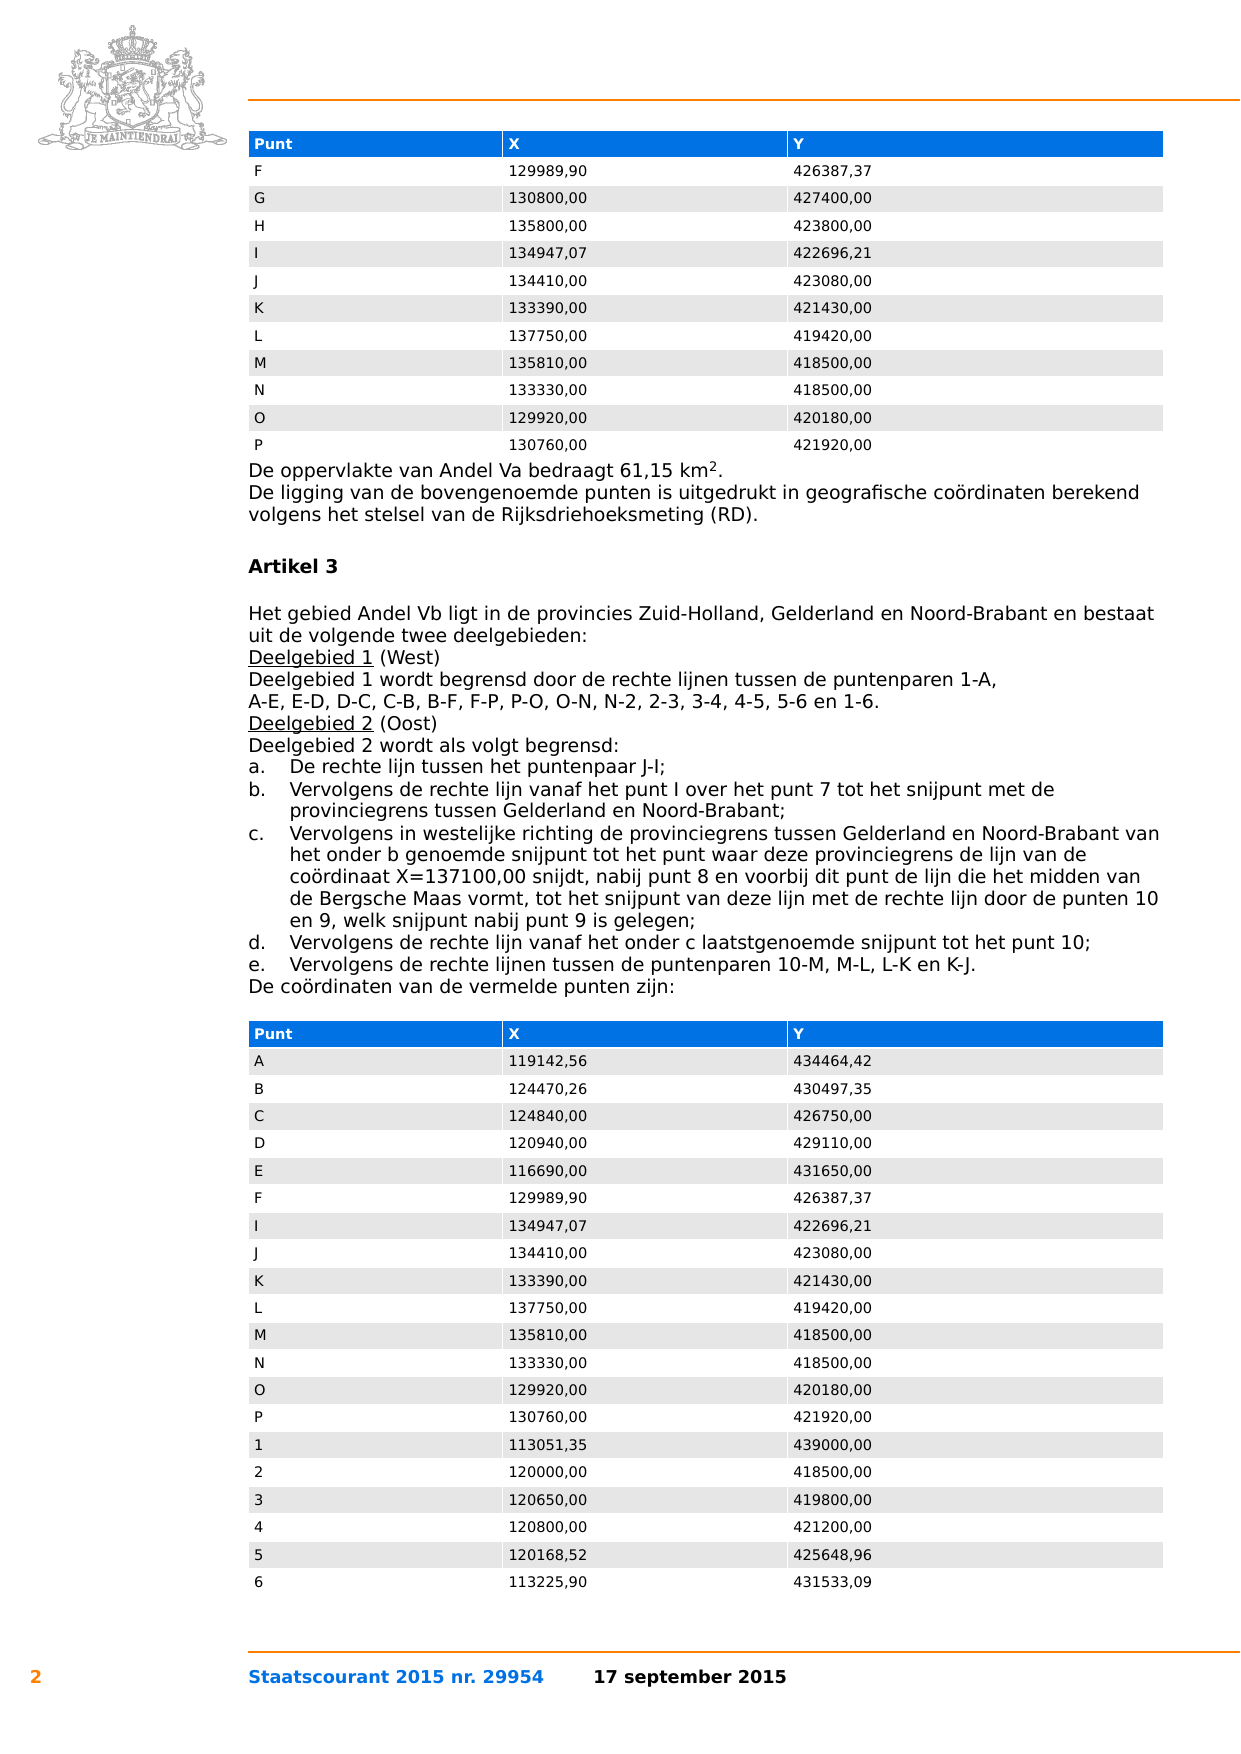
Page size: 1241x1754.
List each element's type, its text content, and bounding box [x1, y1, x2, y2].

table_cell 134410,00 [503, 1240, 787, 1267]
table_cell 120800,00 [503, 1514, 787, 1541]
table_cell K [249, 1268, 502, 1294]
table_cell 431533,09 [788, 1569, 1163, 1595]
table_cell L [249, 323, 502, 349]
table_cell M [249, 350, 502, 376]
table_cell 124840,00 [503, 1103, 787, 1130]
table_cell 418500,00 [788, 1350, 1163, 1376]
table_cell F [249, 1186, 502, 1212]
table_cell I [249, 1213, 502, 1239]
table_cell 137750,00 [503, 1295, 787, 1321]
text c. Vervolgens in westelijke richting de provinciegrens tussen Gelderland en Noord-Brabant van het onder b genoemde snijpunt tot het punt waar deze provinciegrens de lijn van de coördinaat X=137100,00 snijdt, nabij punt 8 en voorbij dit punt de lijn die het midden van de Bergsche Maas vormt, tot het snijpunt van deze lijn met de rechte lijn door de punten 10 en 9, welk snijpunt nabij punt 9 is gelegen; [248, 822, 1163, 932]
table_cell 431650,00 [788, 1158, 1163, 1184]
table_cell 135800,00 [503, 213, 787, 239]
table_cell 133330,00 [503, 1350, 787, 1376]
table_cell 422696,21 [788, 1213, 1163, 1239]
table_cell 129920,00 [503, 1377, 787, 1404]
table_cell 421920,00 [788, 432, 1163, 459]
text De ligging van de bovengenoemde punten is uitgedrukt in geografische coördinaten berekend volgens het stelsel van de Rijksdriehoeksmeting (RD). [248, 482, 1163, 526]
table_cell 422696,21 [788, 241, 1163, 267]
text A-E, E-D, D-C, C-B, B-F, F-P, P-O, O-N, N-2, 2-3, 3-4, 4-5, 5-6 en 1-6. [248, 691, 1163, 712]
table_cell 134947,07 [503, 1213, 787, 1239]
table_cell 439000,00 [788, 1432, 1163, 1458]
table_cell 137750,00 [503, 323, 787, 349]
table_header X [503, 1021, 787, 1047]
table_cell 423080,00 [788, 268, 1163, 294]
subtitle Artikel 3 [248, 556, 1163, 578]
table_cell H [249, 213, 502, 239]
table_cell 119142,56 [503, 1049, 787, 1075]
text a. De rechte lijn tussen het puntenpaar J-I; [248, 756, 1163, 778]
text De coördinaten van de vermelde punten zijn: [248, 976, 1163, 998]
table_cell 430497,35 [788, 1076, 1163, 1102]
table_cell 129989,90 [503, 1186, 787, 1212]
table_cell N [249, 378, 502, 404]
text e. Vervolgens de rechte lijnen tussen de puntenparen 10-M, M-L, L-K en K-J. [248, 954, 1163, 976]
table_header X [503, 131, 787, 157]
table_cell 426387,37 [788, 158, 1163, 185]
table_cell 423080,00 [788, 1240, 1163, 1267]
table_cell 418500,00 [788, 350, 1163, 376]
table_cell 418500,00 [788, 1460, 1163, 1486]
table_cell 113225,90 [503, 1569, 787, 1595]
text De oppervlakte van Andel Va bedraagt 61,15 km2. [248, 460, 1163, 482]
table_cell 134410,00 [503, 268, 787, 294]
table_cell L [249, 1295, 502, 1321]
table_cell F [249, 158, 502, 185]
table_cell D [249, 1131, 502, 1157]
table_cell 425648,96 [788, 1542, 1163, 1568]
table_cell 129989,90 [503, 158, 787, 185]
table_cell 130800,00 [503, 186, 787, 212]
table_cell I [249, 241, 502, 267]
table_cell A [249, 1049, 502, 1075]
table_cell G [249, 186, 502, 212]
table_cell 130760,00 [503, 1405, 787, 1431]
table_cell 133330,00 [503, 378, 787, 404]
table_header Punt [249, 131, 502, 157]
table_cell 423800,00 [788, 213, 1163, 239]
text Deelgebied 1 wordt begrensd door de rechte lijnen tussen de puntenparen 1-A, [248, 668, 1163, 691]
table_cell 133390,00 [503, 295, 787, 322]
table_cell 427400,00 [788, 186, 1163, 212]
table_cell 426387,37 [788, 1186, 1163, 1212]
table_cell 113051,35 [503, 1432, 787, 1458]
table_cell 421200,00 [788, 1514, 1163, 1541]
table_cell O [249, 1377, 502, 1404]
table_cell 120000,00 [503, 1460, 787, 1486]
table_cell 421430,00 [788, 295, 1163, 322]
table_cell 120940,00 [503, 1131, 787, 1157]
table_cell O [249, 405, 502, 431]
picture [38, 25, 227, 150]
table_cell B [249, 1076, 502, 1102]
text d. Vervolgens de rechte lijn vanaf het onder c laatstgenoemde snijpunt tot het punt 10; [248, 932, 1163, 954]
table_cell 420180,00 [788, 1377, 1163, 1404]
table_cell 124470,26 [503, 1076, 787, 1102]
table_cell 419420,00 [788, 323, 1163, 349]
table_cell P [249, 432, 502, 459]
text Deelgebied 2 wordt als volgt begrensd: [248, 734, 1163, 756]
table_cell 429110,00 [788, 1131, 1163, 1157]
table_cell E [249, 1158, 502, 1184]
text Het gebied Andel Vb ligt in de provincies Zuid-Holland, Gelderland en Noord-Brabant en bestaat uit de volgende twee deelgebieden: [248, 603, 1163, 647]
table_cell 4 [249, 1514, 502, 1541]
table_cell 5 [249, 1542, 502, 1568]
table_cell M [249, 1323, 502, 1349]
table_cell 133390,00 [503, 1268, 787, 1294]
table_cell 421430,00 [788, 1268, 1163, 1294]
table_cell 116690,00 [503, 1158, 787, 1184]
table_cell 129920,00 [503, 405, 787, 431]
table_cell J [249, 268, 502, 294]
table_cell 135810,00 [503, 350, 787, 376]
text b. Vervolgens de rechte lijn vanaf het punt I over het punt 7 tot het snijpunt met de provinciegrens tussen Gelderland en Noord-Brabant; [248, 778, 1163, 822]
table_header Y [788, 1021, 1163, 1047]
table_cell P [249, 1405, 502, 1431]
table_cell 6 [249, 1569, 502, 1595]
text Deelgebied 2 (Oost) [248, 712, 1163, 734]
table_cell K [249, 295, 502, 322]
table_cell C [249, 1103, 502, 1130]
table_cell 120168,52 [503, 1542, 787, 1568]
table_header Y [788, 131, 1163, 157]
table_cell N [249, 1350, 502, 1376]
table_cell 421920,00 [788, 1405, 1163, 1431]
table_header Punt [249, 1021, 502, 1047]
table_cell 426750,00 [788, 1103, 1163, 1130]
table_cell 418500,00 [788, 378, 1163, 404]
table_cell J [249, 1240, 502, 1267]
table_cell 418500,00 [788, 1323, 1163, 1349]
table_cell 130760,00 [503, 432, 787, 459]
table_cell 419800,00 [788, 1487, 1163, 1513]
table_cell 135810,00 [503, 1323, 787, 1349]
text Deelgebied 1 (West) [248, 647, 1163, 668]
table_cell 2 [249, 1460, 502, 1486]
table_cell 419420,00 [788, 1295, 1163, 1321]
table_cell 1 [249, 1432, 502, 1458]
table_cell 120650,00 [503, 1487, 787, 1513]
table_cell 434464,42 [788, 1049, 1163, 1075]
table_cell 420180,00 [788, 405, 1163, 431]
table_cell 3 [249, 1487, 502, 1513]
table_cell 134947,07 [503, 241, 787, 267]
